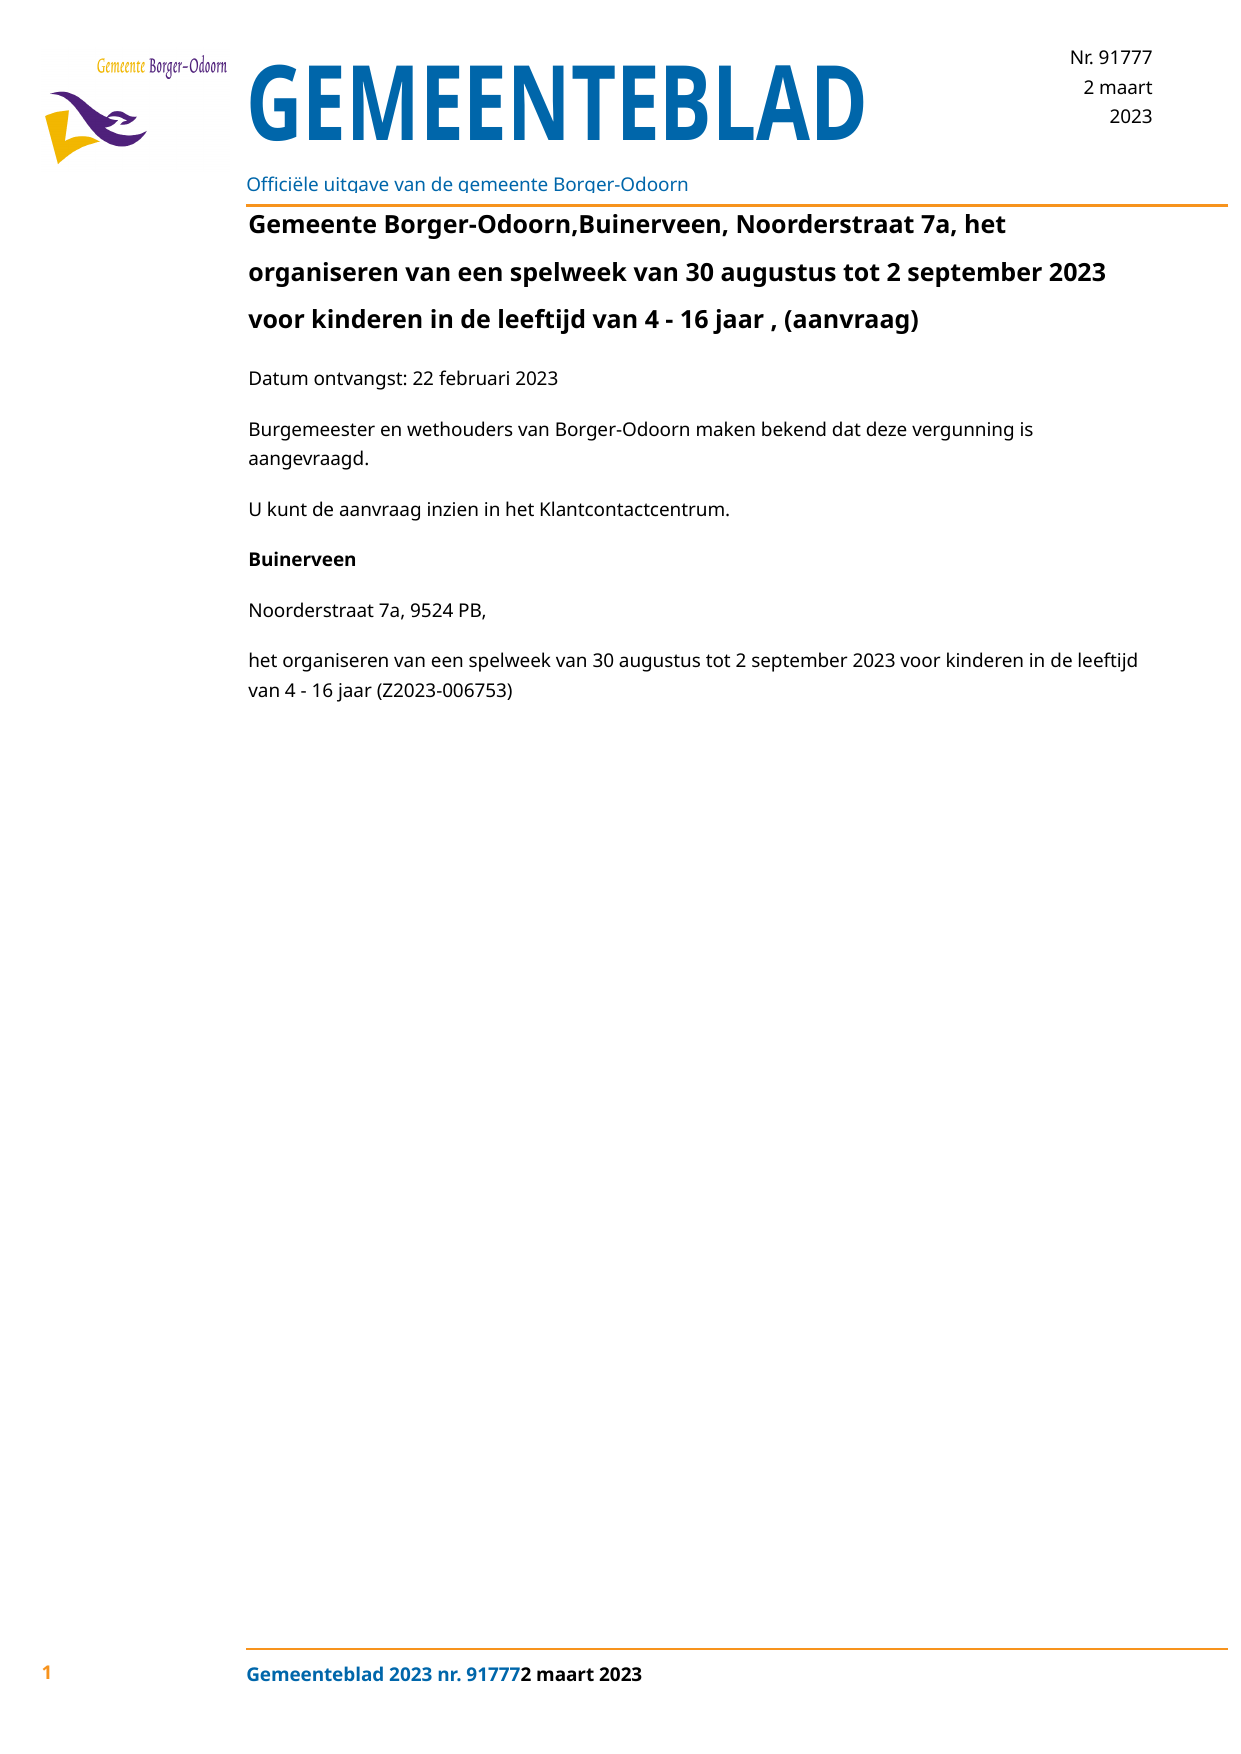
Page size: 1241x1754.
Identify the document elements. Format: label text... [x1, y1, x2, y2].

text het organiseren van een spelweek van 30 augustus tot 2 september 2023 voor kinderen in de leeftijd van 4 - 16 jaar (Z2023-006753) [248, 647, 1152, 702]
text Datum ontvangst: 22 februari 2023 [248, 366, 1152, 391]
picture [41, 47, 231, 172]
text Buinerveen [248, 546, 1152, 572]
text Gemeente Borger-Odoorn,Buinerveen, Noorderstraat 7a, het organiseren van een spelweek van 30 augustus tot 2 september 2023 voor kinderen in de leeftijd van 4 - 16 jaar , (aanvraag) [248, 207, 1152, 336]
text Burgemeester en wethouders van Borger-Odoorn maken bekend dat deze vergunning is aangevraagd. [248, 416, 1152, 471]
text U kunt de aanvraag inzien in het Klantcontactcentrum. [248, 496, 1152, 522]
text Noorderstraat 7a, 9524 PB, [248, 597, 1152, 622]
